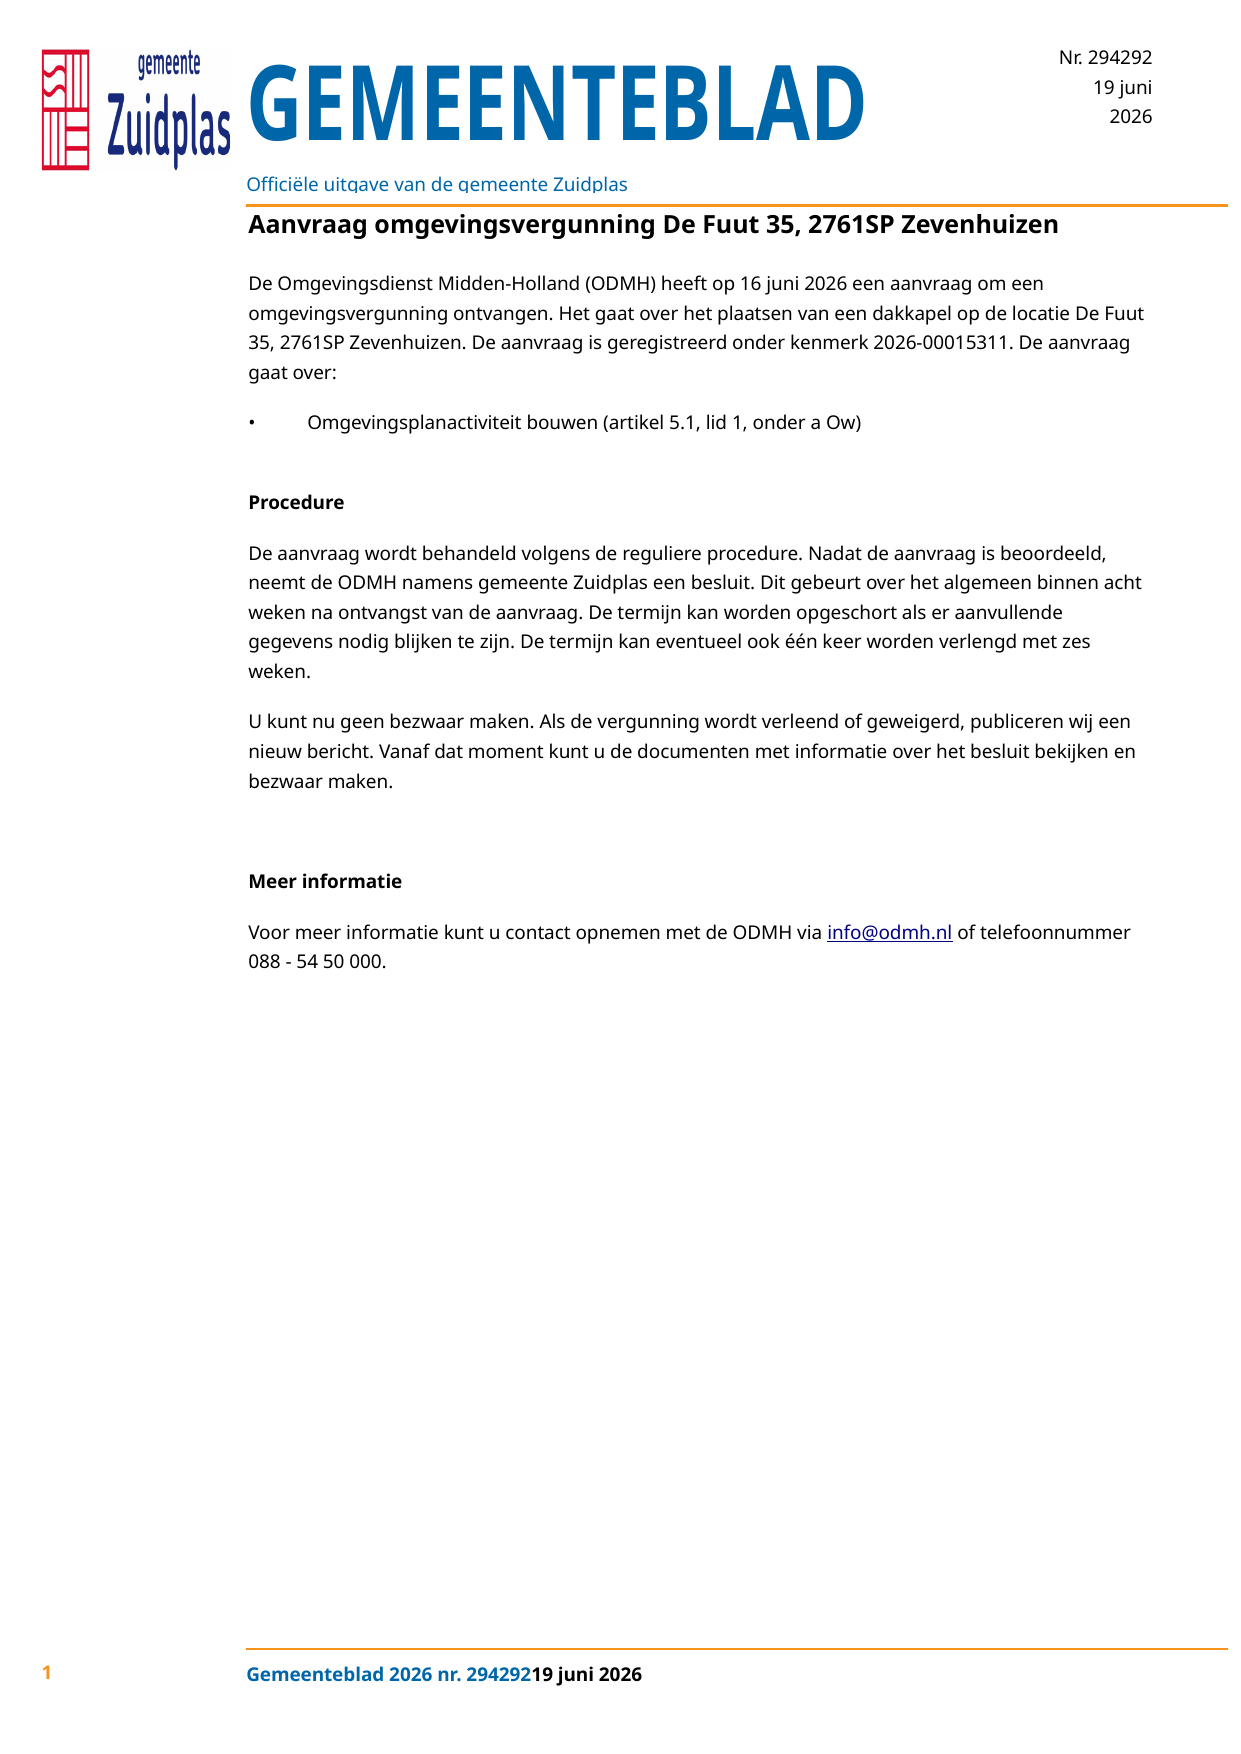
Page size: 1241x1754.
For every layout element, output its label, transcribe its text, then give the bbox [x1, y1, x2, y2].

text U kunt nu geen bezwaar maken. Als de vergunning wordt verleend of geweigerd, publiceren wij een nieuw bericht. Vanaf dat moment kunt u de documenten met informatie over het besluit bekijken en bezwaar maken. [248, 709, 1152, 793]
picture [41, 47, 231, 172]
text Aanvraag omgevingsvergunning De Fuut 35, 2761SP Zevenhuizen [248, 207, 1152, 241]
text De aanvraag wordt behandeld volgens de reguliere procedure. Nadat de aanvraag is beoordeeld, neemt de ODMH namens gemeente Zuidplas een besluit. Dit gebeurt over het algemeen binnen acht weken na ontvangst van de aanvraag. De termijn kan worden opgeschort als er aanvullende gegevens nodig blijken te zijn. De termijn kan eventueel ook één keer worden verlengd met zes weken. [248, 540, 1152, 684]
text Meer informatie [248, 869, 1152, 894]
text De Omgevingsdienst Midden-Holland (ODMH) heeft op 16 juni 2026 een aanvraag om een omgevingsvergunning ontvangen. Het gaat over het plaatsen van een dakkapel op de locatie De Fuut 35, 2761SP Zevenhuizen. De aanvraag is geregistreerd onder kenmerk 2026-00015311. De aanvraag gaat over: [248, 270, 1152, 385]
text Voor meer informatie kunt u contact opnemen met de ODMH via info@odmh.nl of telefoonnummer 088 - 54 50 000. [248, 919, 1152, 974]
list Omgevingsplanactiviteit bouwen (artikel 5.1, lid 1, onder a Ow) [248, 409, 1152, 435]
text Procedure [248, 489, 1152, 515]
